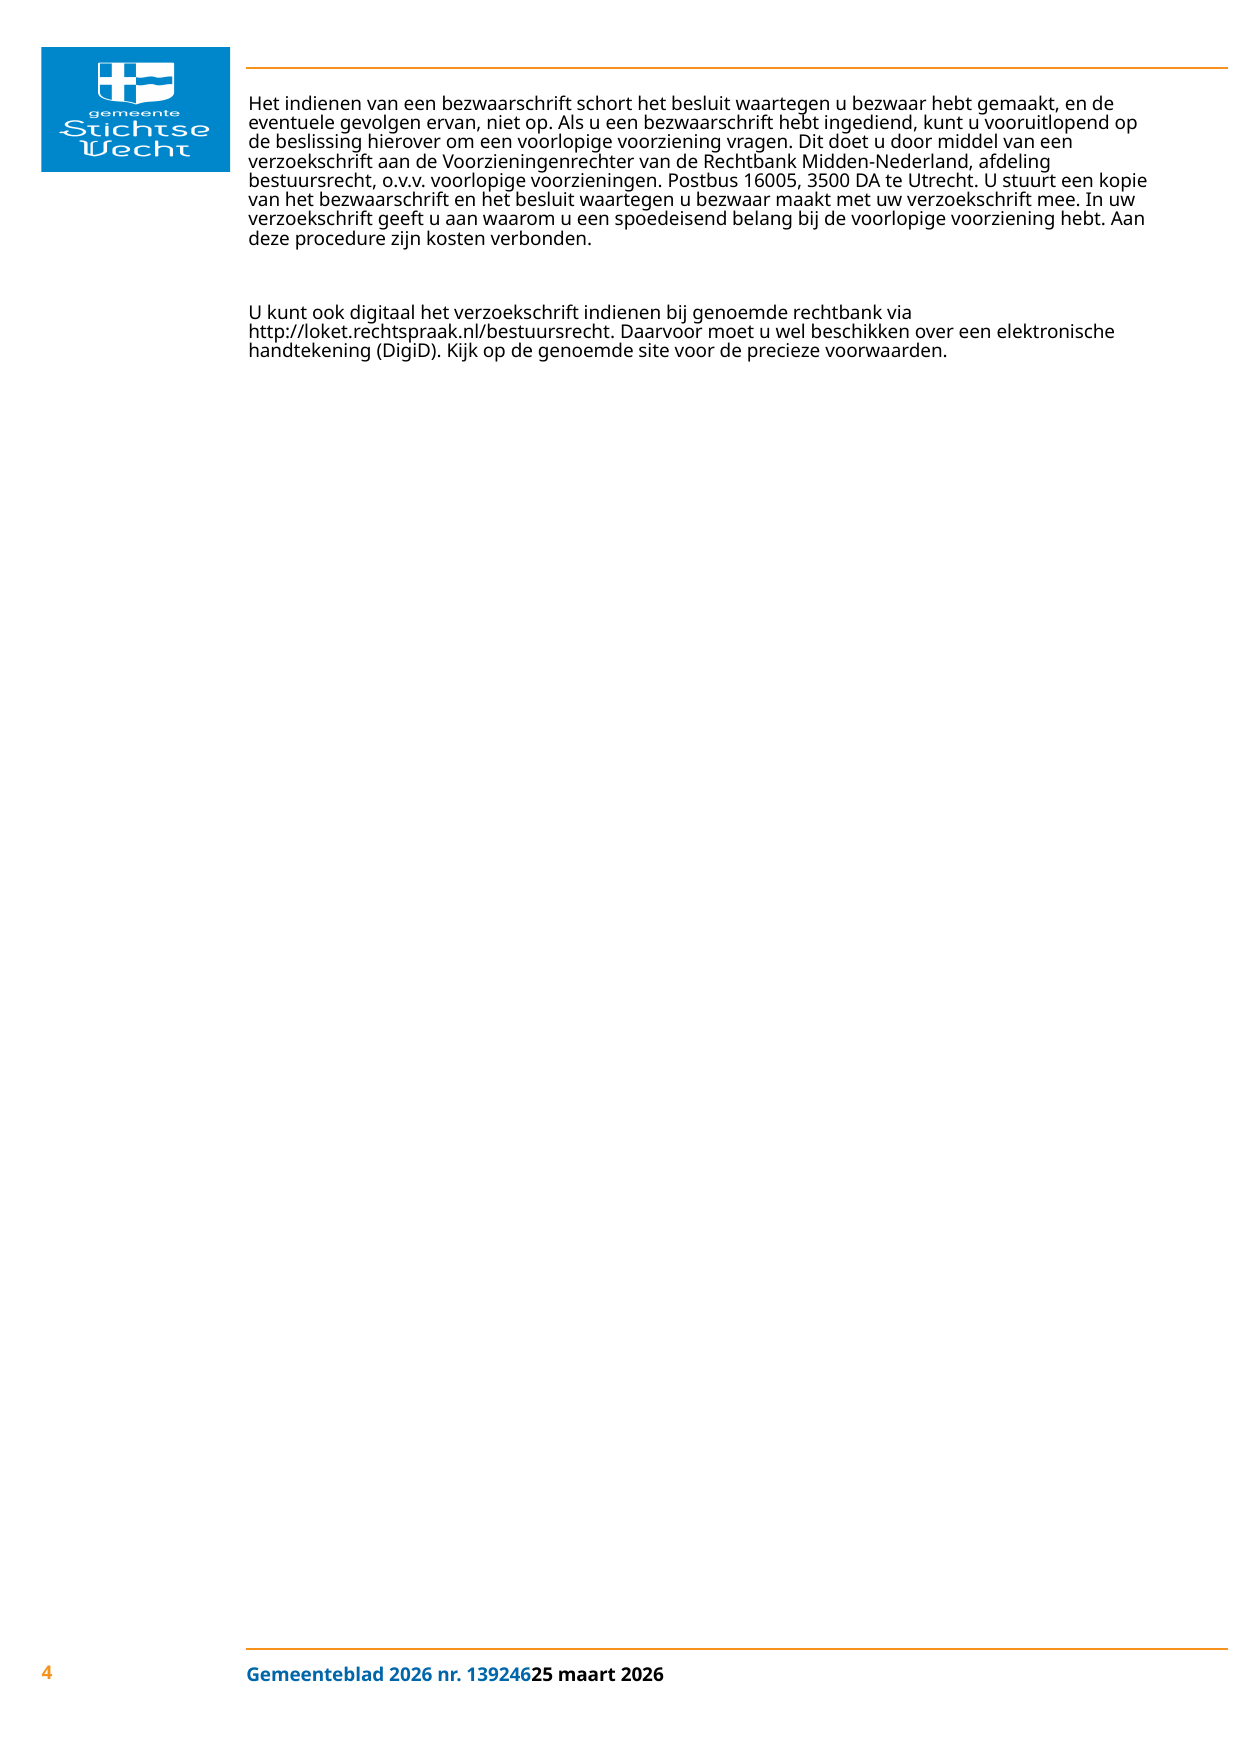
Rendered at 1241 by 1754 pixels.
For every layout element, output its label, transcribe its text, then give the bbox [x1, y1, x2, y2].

picture [137, 63, 174, 103]
text Het indienen van een bezwaarschrift schort het besluit waartegen u bezwaar hebt gemaakt, en de eventuele gevolgen ervan, niet op. Als u een bezwaarschrift hebt ingediend, kunt u vooruitlopend op de beslissing hierover om een voorlopige voorziening vragen. Dit doet u door middel van een verzoekschrift aan de Voorzieningenrechter van de Rechtbank Midden-Nederland, afdeling bestuursrecht, o.v.v. voorlopige voorzieningen. Postbus 16005, 3500 DA te Utrecht. U stuurt een kopie van het bezwaarschrift en het besluit waartegen u bezwaar maakt met uw verzoekschrift mee. In uw verzoekschrift geeft u aan waarom u een spoedeisend belang bij de voorlopige voorziening hebt. Aan deze procedure zijn kosten verbonden. [248, 95, 1152, 249]
picture [99, 63, 135, 101]
text U kunt ook digitaal het verzoekschrift indienen bij genoemde rechtbank via http://loket.rechtspraak.nl/bestuursrecht. Daarvoor moet u wel beschikken over een elektronische handtekening (DigiD). Kijk op de genoemde site voor de precieze voorwaarden. [248, 304, 1152, 361]
